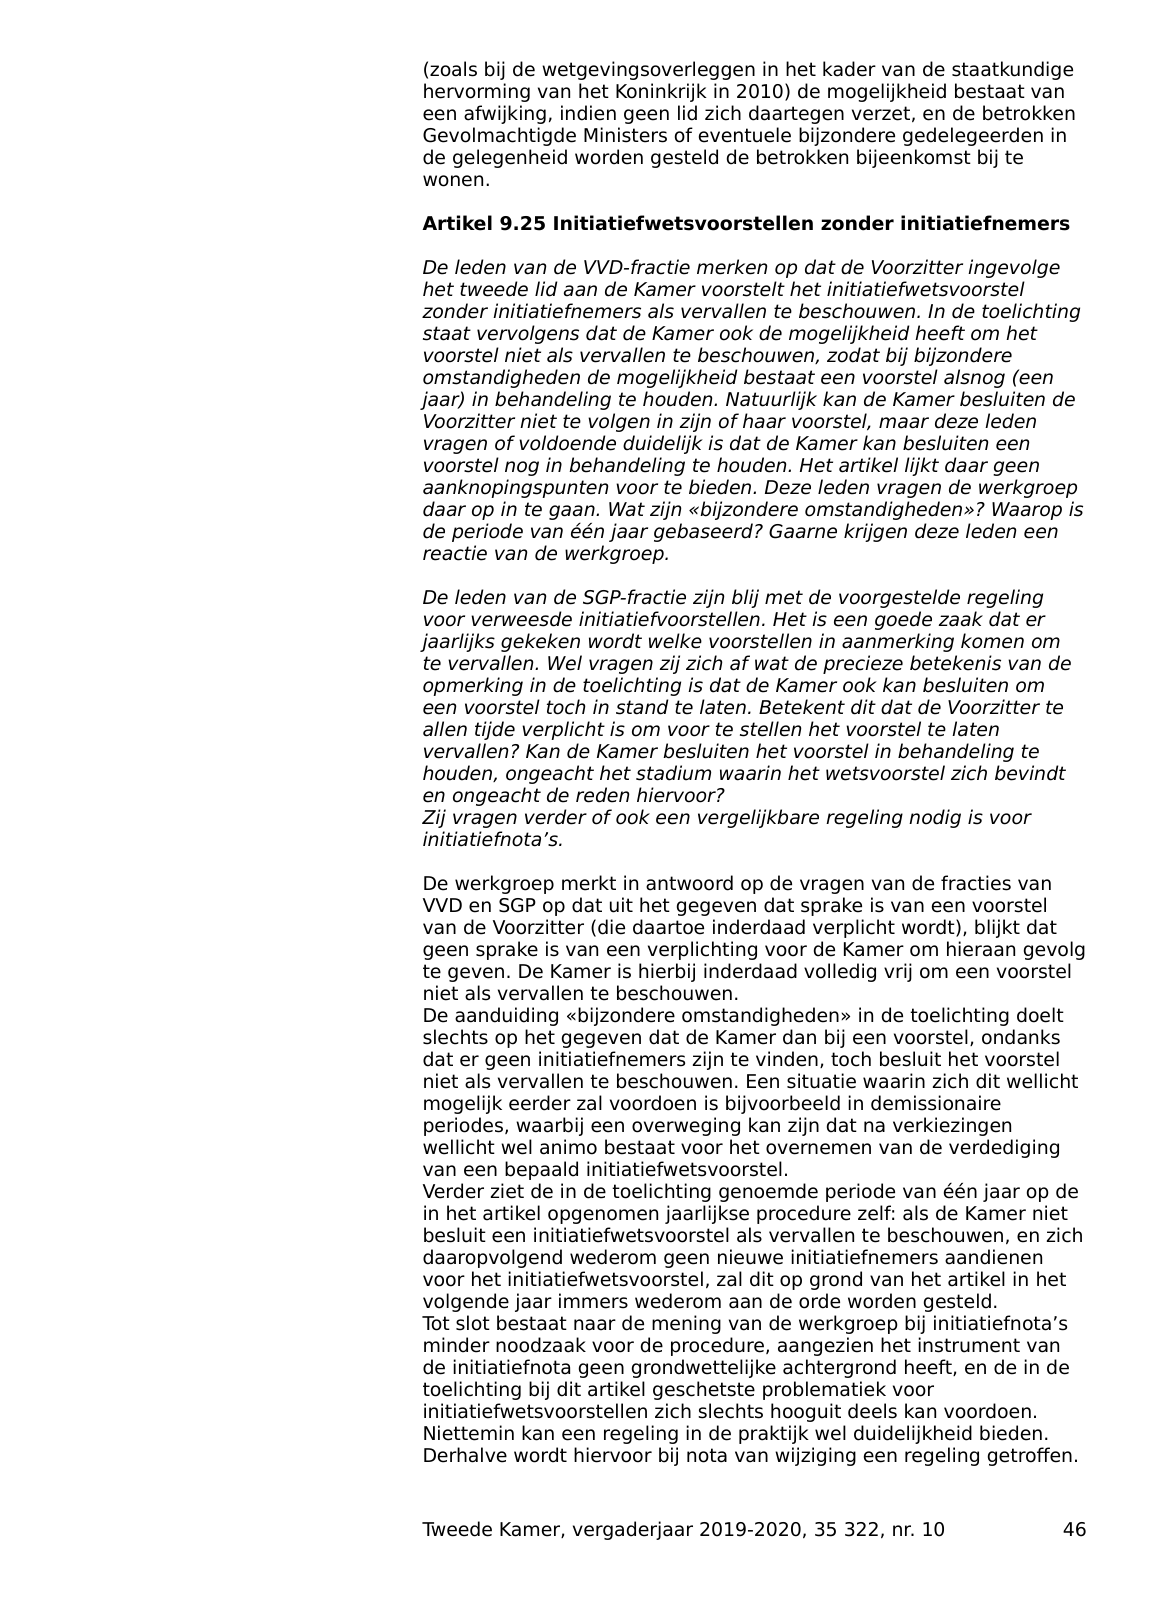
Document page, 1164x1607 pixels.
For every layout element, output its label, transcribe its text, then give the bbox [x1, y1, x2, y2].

text Zij vragen verder of ook een vergelijkbare regeling nodig is voor initiatiefnota’s. [422, 807, 1087, 851]
subtitle Artikel 9.25 Initiatiefwetsvoorstellen zonder initiatiefnemers [422, 213, 1087, 235]
text De leden van de SGP-fractie zijn blij met de voorgestelde regeling voor verweesde initiatiefvoorstellen. Het is een goede zaak dat er jaarlijks gekeken wordt welke voorstellen in aanmerking komen om te vervallen. Wel vragen zij zich af wat de precieze betekenis van de opmerking in de toelichting is dat de Kamer ook kan besluiten om een voorstel toch in stand te laten. Betekent dit dat de Voorzitter te allen tijde verplicht is om voor te stellen het voorstel te laten vervallen? Kan de Kamer besluiten het voorstel in behandeling te houden, ongeacht het stadium waarin het wetsvoorstel zich bevindt en ongeacht de reden hiervoor? [422, 587, 1087, 807]
text Tot slot bestaat naar de mening van de werkgroep bij initiatiefnota’s minder noodzaak voor de procedure, aangezien het instrument van de initiatiefnota geen grondwettelijke achtergrond heeft, en de in de toelichting bij dit artikel geschetste problematiek voor initiatiefwetsvoorstellen zich slechts hooguit deels kan voordoen. Niettemin kan een regeling in de praktijk wel duidelijkheid bieden. Derhalve wordt hiervoor bij nota van wijziging een regeling getroffen. [422, 1313, 1087, 1467]
text (zoals bij de wetgevingsoverleggen in het kader van de staatkundige hervorming van het Koninkrijk in 2010) de mogelijkheid bestaat van een afwijking, indien geen lid zich daartegen verzet, en de betrokken Gevolmachtigde Ministers of eventuele bijzondere gedelegeerden in de gelegenheid worden gesteld de betrokken bijeenkomst bij te wonen. [422, 59, 1087, 191]
text De aanduiding «bijzondere omstandigheden» in de toelichting doelt slechts op het gegeven dat de Kamer dan bij een voorstel, ondanks dat er geen initiatiefnemers zijn te vinden, toch besluit het voorstel niet als vervallen te beschouwen. Een situatie waarin zich dit wellicht mogelijk eerder zal voordoen is bijvoorbeeld in demissionaire periodes, waarbij een overweging kan zijn dat na verkiezingen wellicht wel animo bestaat voor het overnemen van de verdediging van een bepaald initiatiefwetsvoorstel. [422, 1005, 1087, 1181]
text De werkgroep merkt in antwoord op de vragen van de fracties van VVD en SGP op dat uit het gegeven dat sprake is van een voorstel van de Voorzitter (die daartoe inderdaad verplicht wordt), blijkt dat geen sprake is van een verplichting voor de Kamer om hieraan gevolg te geven. De Kamer is hierbij inderdaad volledig vrij om een voorstel niet als vervallen te beschouwen. [422, 873, 1087, 1005]
text De leden van de VVD-fractie merken op dat de Voorzitter ingevolge het tweede lid aan de Kamer voorstelt het initiatiefwetsvoorstel zonder initiatiefnemers als vervallen te beschouwen. In de toelichting staat vervolgens dat de Kamer ook de mogelijkheid heeft om het voorstel niet als vervallen te beschouwen, zodat bij bijzondere omstandigheden de mogelijkheid bestaat een voorstel alsnog (een jaar) in behandeling te houden. Natuurlijk kan de Kamer besluiten de Voorzitter niet te volgen in zijn of haar voorstel, maar deze leden vragen of voldoende duidelijk is dat de Kamer kan besluiten een voorstel nog in behandeling te houden. Het artikel lijkt daar geen aanknopingspunten voor te bieden. Deze leden vragen de werkgroep daar op in te gaan. Wat zijn «bijzondere omstandigheden»? Waarop is de periode van één jaar gebaseerd? Gaarne krijgen deze leden een reactie van de werkgroep. [422, 257, 1087, 565]
text Verder ziet de in de toelichting genoemde periode van één jaar op de in het artikel opgenomen jaarlijkse procedure zelf: als de Kamer niet besluit een initiatiefwetsvoorstel als vervallen te beschouwen, en zich daaropvolgend wederom geen nieuwe initiatiefnemers aandienen voor het initiatiefwetsvoorstel, zal dit op grond van het artikel in het volgende jaar immers wederom aan de orde worden gesteld. [422, 1181, 1087, 1313]
